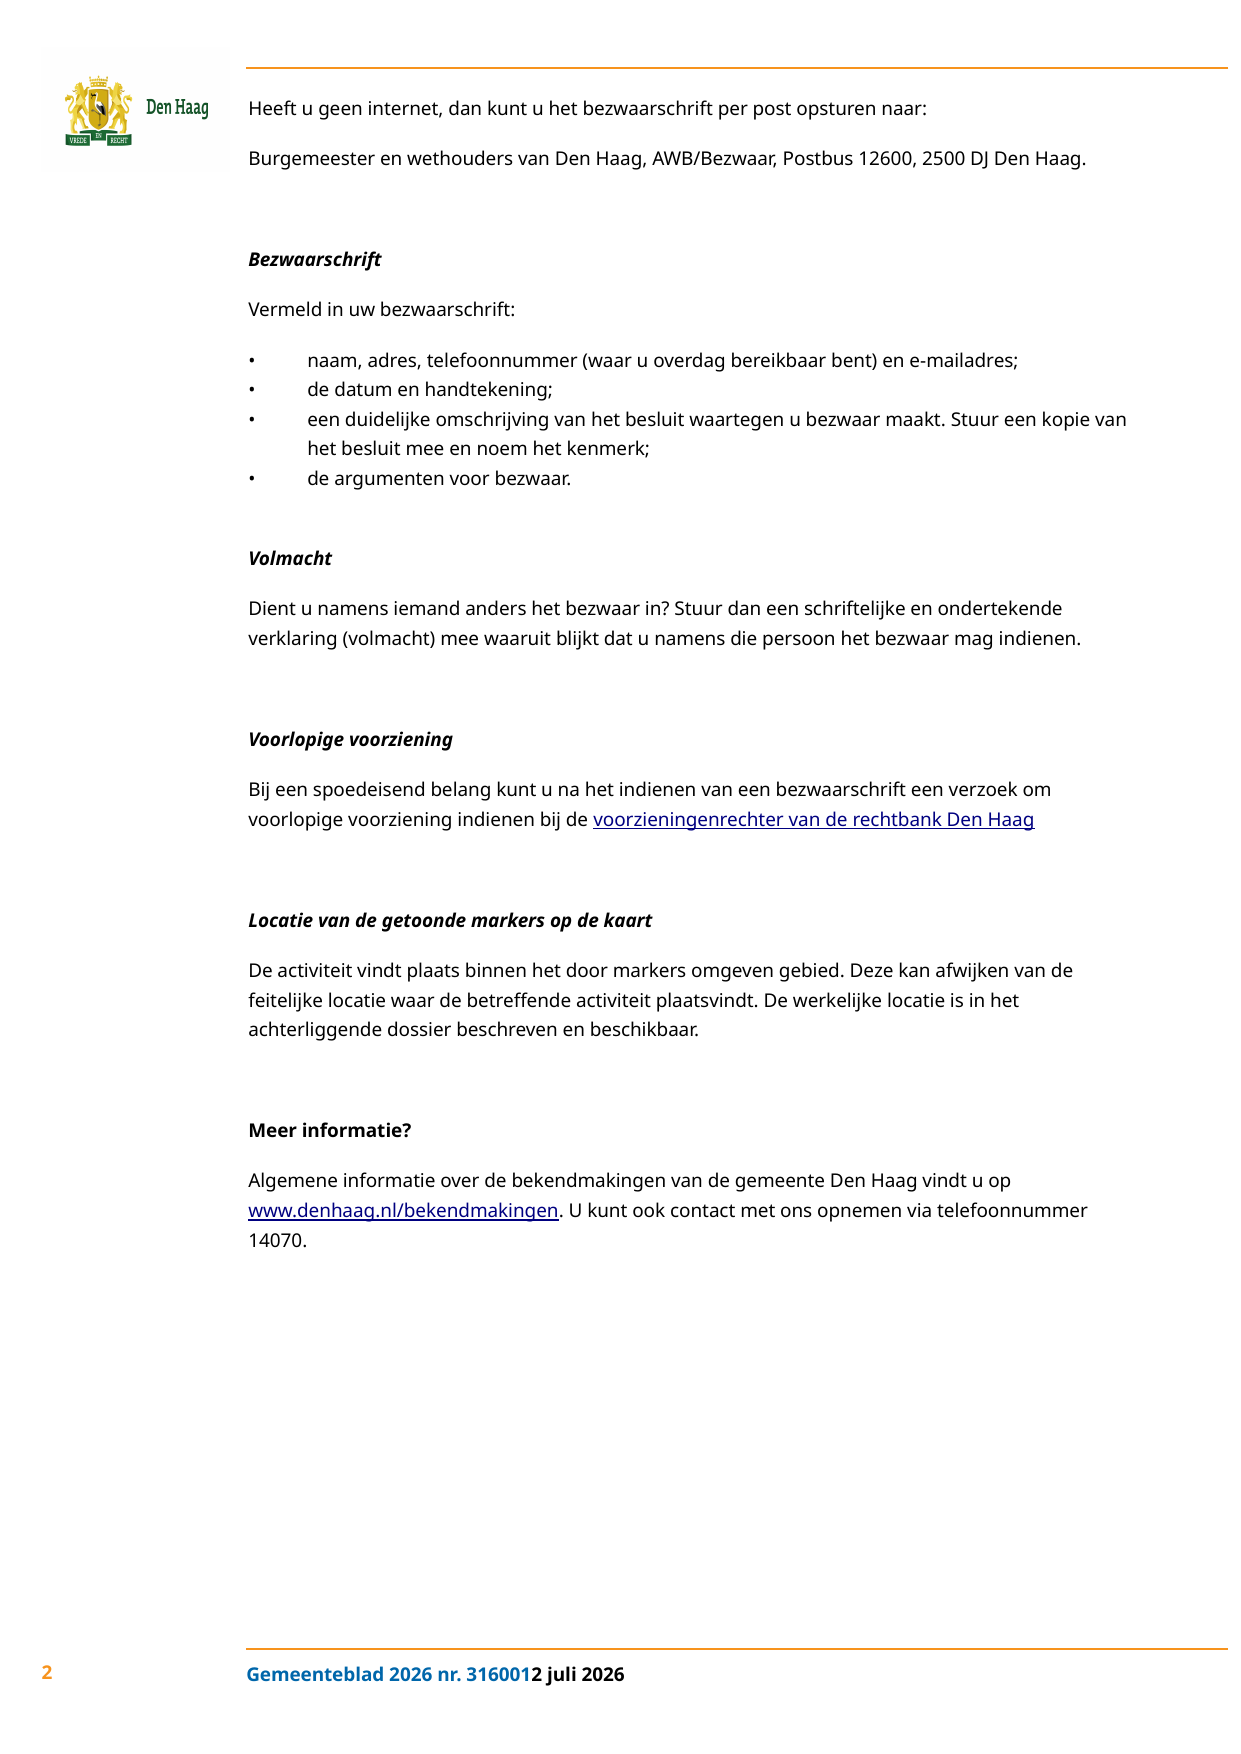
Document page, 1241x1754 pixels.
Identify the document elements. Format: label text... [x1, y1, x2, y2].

text Vermeld in uw bezwaarschrift: [248, 296, 1152, 322]
picture [41, 47, 231, 172]
text Bij een spoedeisend belang kunt u na het indienen van een bezwaarschrift een verzoek om voorlopige voorziening indienen bij de voorzieningenrechter van de rechtbank Den Haag [248, 776, 1152, 832]
text De activiteit vindt plaats binnen het door markers omgeven gebied. Deze kan afwijken van de feitelijke locatie waar de betreffende activiteit plaatsvindt. De werkelijke locatie is in het achterliggende dossier beschreven en beschikbaar. [248, 957, 1152, 1042]
text Meer informatie? [248, 1117, 1152, 1143]
text Burgemeester en wethouders van Den Haag, AWB/Bezwaar, Postbus 12600, 2500 DJ Den Haag. [248, 145, 1152, 171]
text Voorlopige voorziening [248, 726, 1152, 752]
text Locatie van de getoonde markers op de kaart [248, 907, 1152, 933]
list de argumenten voor bezwaar. [248, 465, 1152, 491]
list een duidelijke omschrijving van het besluit waartegen u bezwaar maakt. Stuur een kopie van het besluit mee en noem het kenmerk; [248, 406, 1152, 461]
list de datum en handtekening; [248, 376, 1152, 402]
text Heeft u geen internet, dan kunt u het bezwaarschrift per post opsturen naar: [248, 95, 1152, 121]
text Algemene informatie over de bekendmakingen van de gemeente Den Haag vindt u op www.denhaag.nl/bekendmakingen. U kunt ook contact met ons opnemen via telefoonnummer 14070. [248, 1168, 1152, 1253]
text Dient u namens iemand anders het bezwaar in? Stuur dan een schriftelijke en ondertekende verklaring (volmacht) mee waaruit blijkt dat u namens die persoon het bezwaar mag indienen. [248, 596, 1152, 651]
text Volmacht [248, 545, 1152, 571]
list naam, adres, telefoonnummer (waar u overdag bereikbaar bent) en e-mailadres; [248, 347, 1152, 373]
text Bezwaarschrift [248, 246, 1152, 272]
